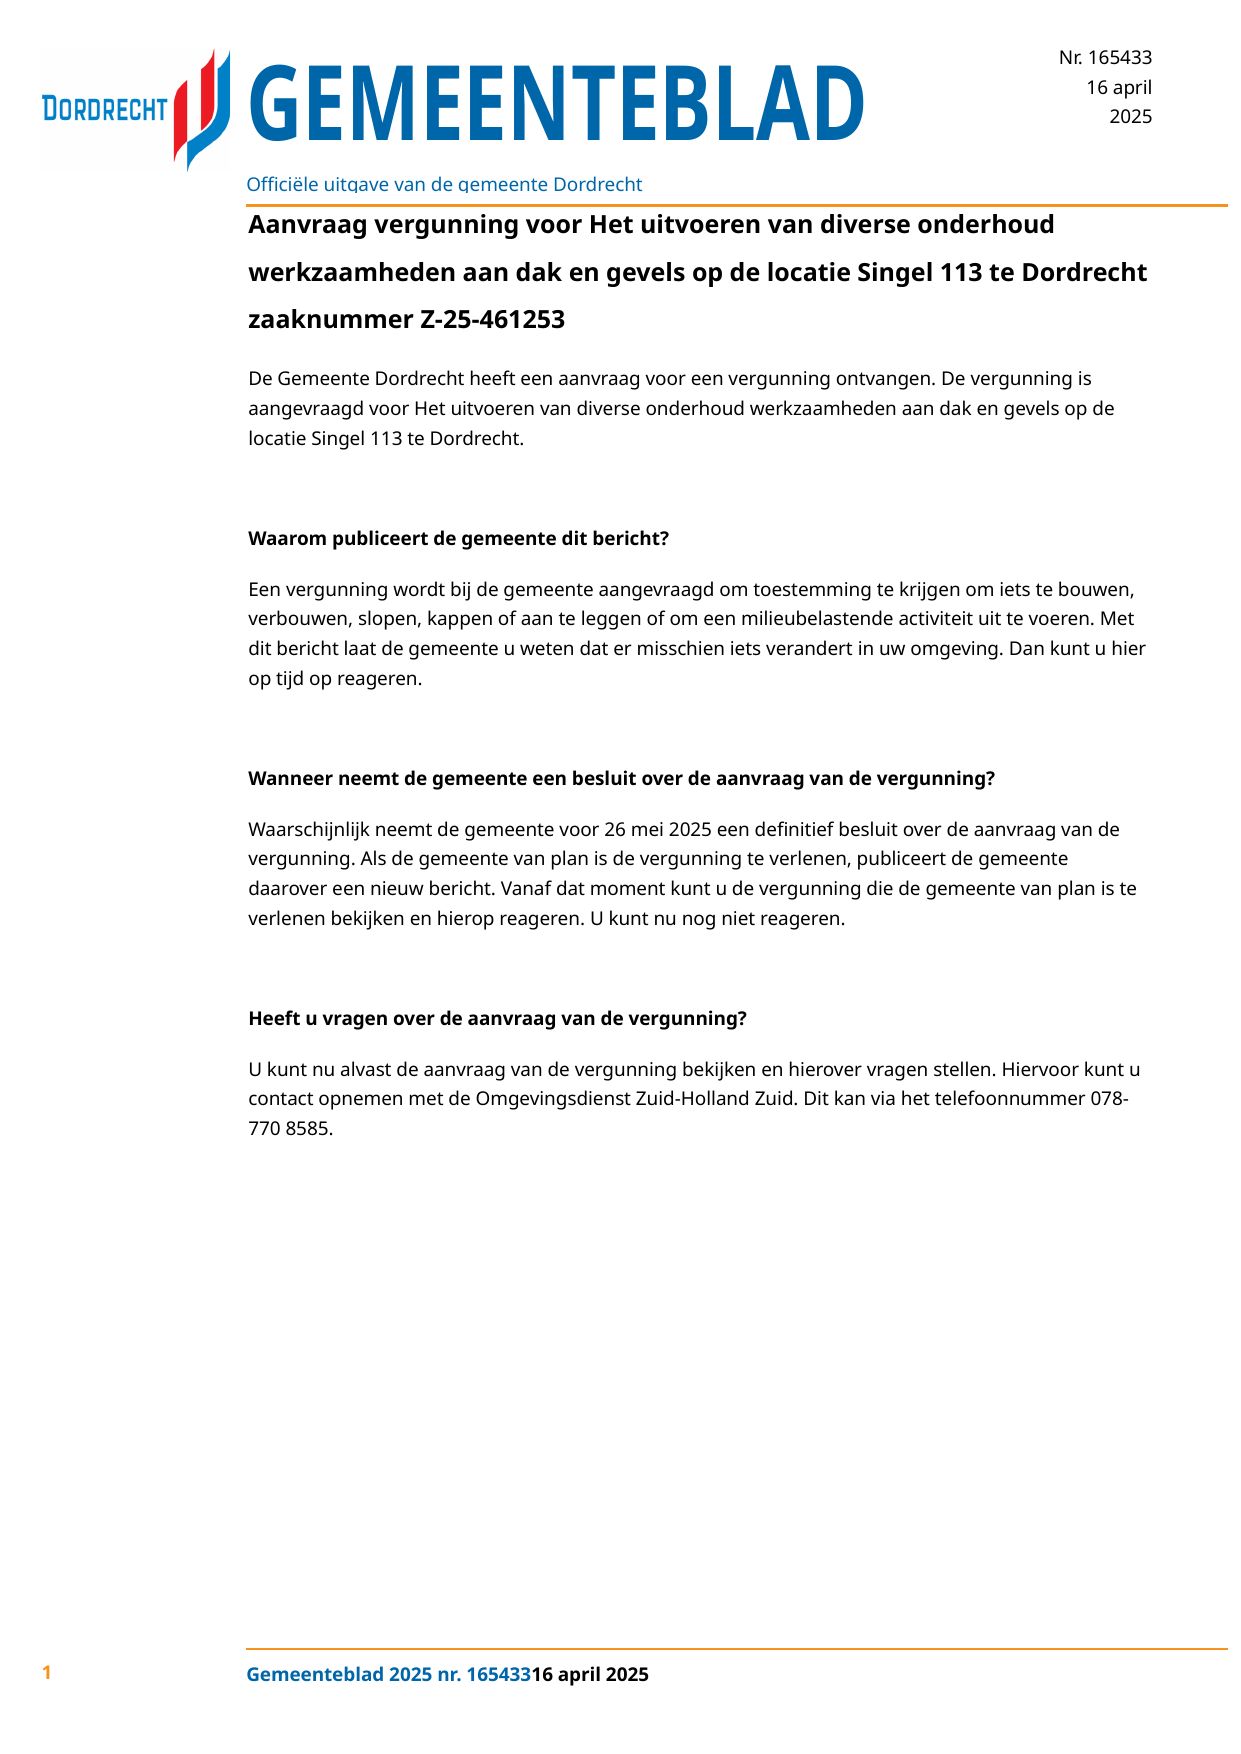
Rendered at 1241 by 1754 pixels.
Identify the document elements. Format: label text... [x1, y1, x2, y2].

text Een vergunning wordt bij de gemeente aangevraagd om toestemming te krijgen om iets te bouwen, verbouwen, slopen, kappen of aan te leggen of om een milieubelastende activiteit uit te voeren. Met dit bericht laat de gemeente u weten dat er misschien iets verandert in uw omgeving. Dan kunt u hier op tijd op reageren. [248, 576, 1152, 690]
text Aanvraag vergunning voor Het uitvoeren van diverse onderhoud werkzaamheden aan dak en gevels op de locatie Singel 113 te Dordrecht zaaknummer Z-25-461253 [248, 207, 1152, 336]
text U kunt nu alvast de aanvraag van de vergunning bekijken en hierover vragen stellen. Hiervoor kunt u contact opnemen met de Omgevingsdienst Zuid-Holland Zuid. Dit kan via het telefoonnummer 078-770 8585. [248, 1056, 1152, 1141]
text De Gemeente Dordrecht heeft een aanvraag voor een vergunning ontvangen. De vergunning is aangevraagd voor Het uitvoeren van diverse onderhoud werkzaamheden aan dak en gevels op de locatie Singel 113 te Dordrecht. [248, 366, 1152, 450]
text Heeft u vragen over de aanvraag van de vergunning? [248, 1006, 1152, 1031]
picture [41, 47, 231, 172]
text Wanneer neemt de gemeente een besluit over de aanvraag van de vergunning? [248, 766, 1152, 791]
text Waarschijnlijk neemt de gemeente voor 26 mei 2025 een definitief besluit over de aanvraag van de vergunning. Als de gemeente van plan is de vergunning te verlenen, publiceert de gemeente daarover een nieuw bericht. Vanaf dat moment kunt u de vergunning die de gemeente van plan is te verlenen bekijken en hierop reageren. U kunt nu nog niet reageren. [248, 816, 1152, 930]
text Waarom publiceert de gemeente dit bericht? [248, 526, 1152, 551]
